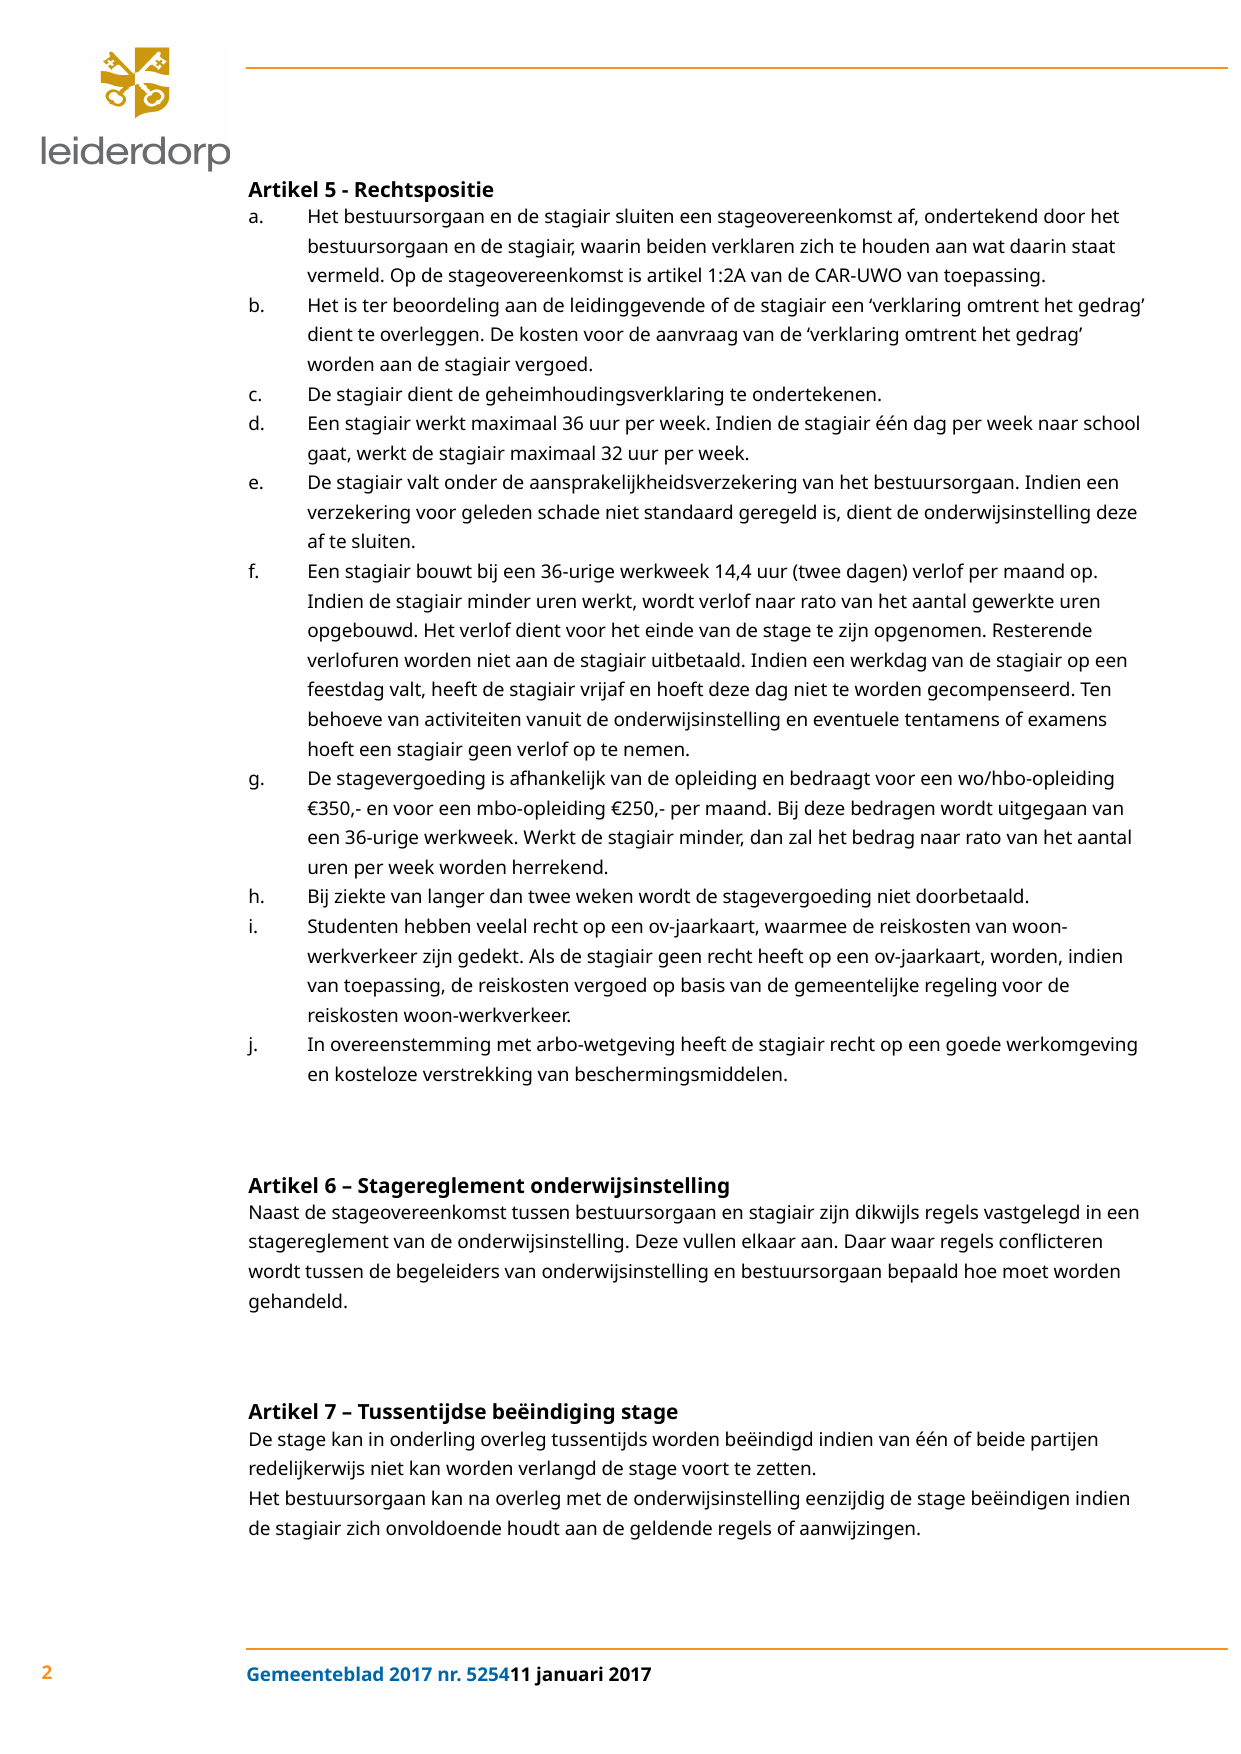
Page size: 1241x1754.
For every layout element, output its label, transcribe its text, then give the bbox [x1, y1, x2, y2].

text Artikel 7 – Tussentijdse beëindiging stage [248, 1397, 1152, 1426]
list Een stagiair bouwt bij een 36-urige werkweek 14,4 uur (twee dagen) verlof per maand op. Indien de stagiair minder uren werkt, wordt verlof naar rato van het aantal gewerkte uren opgebouwd. Het verlof dient voor het einde van de stage te zijn opgenomen. Resterende verlofuren worden niet aan de stagiair uitbetaald. Indien een werkdag van de stagiair op een feestdag valt, heeft de stagiair vrijaf en hoeft deze dag niet te worden gecompenseerd. Ten behoeve van activiteiten vanuit de onderwijsinstelling en eventuele tentamens of examens hoeft een stagiair geen verlof op te nemen. [248, 558, 1152, 761]
text Naast de stageovereenkomst tussen bestuursorgaan en stagiair zijn dikwijls regels vastgelegd in een stagereglement van de onderwijsinstelling. Deze vullen elkaar aan. Daar waar regels conflicteren wordt tussen de begeleiders van onderwijsinstelling en bestuursorgaan bepaald hoe moet worden gehandeld. [248, 1199, 1152, 1314]
list Een stagiair werkt maximaal 36 uur per week. Indien de stagiair één dag per week naar school gaat, werkt de stagiair maximaal 32 uur per week. [248, 410, 1152, 466]
list In overeenstemming met arbo-wetgeving heeft de stagiair recht op een goede werkomgeving en kosteloze verstrekking van beschermingsmiddelen. [248, 1032, 1152, 1087]
text Artikel 6 – Stagereglement onderwijsinstelling [248, 1171, 1152, 1199]
list De stagiair valt onder de aansprakelijkheidsverzekering van het bestuursorgaan. Indien een verzekering voor geleden schade niet standaard geregeld is, dient de onderwijsinstelling deze af te sluiten. [248, 469, 1152, 554]
list De stagiair dient de geheimhoudingsverklaring te ondertekenen. [248, 381, 1152, 406]
list Bij ziekte van langer dan twee weken wordt de stagevergoeding niet doorbetaald. [248, 884, 1152, 909]
picture [41, 47, 231, 172]
list De stagevergoeding is afhankelijk van de opleiding en bedraagt voor een wo/hbo-opleiding €350,- en voor een mbo-opleiding €250,- per maand. Bij deze bedragen wordt uitgegaan van een 36-urige werkweek. Werkt de stagiair minder, dan zal het bedrag naar rato van het aantal uren per week worden herrekend. [248, 765, 1152, 880]
text Het bestuursorgaan kan na overleg met de onderwijsinstelling eenzijdig de stage beëindigen indien de stagiair zich onvoldoende houdt aan de geldende regels of aanwijzingen. [248, 1485, 1152, 1540]
list Het is ter beoordeling aan de leidinggevende of de stagiair een ‘verklaring omtrent het gedrag’ dient te overleggen. De kosten voor de aanvraag van de ‘verklaring omtrent het gedrag’ worden aan de stagiair vergoed. [248, 292, 1152, 377]
list Studenten hebben veelal recht op een ov-jaarkaart, waarmee de reiskosten van woon- werkverkeer zijn gedekt. Als de stagiair geen recht heeft op een ov-jaarkaart, worden, indien van toepassing, de reiskosten vergoed op basis van de gemeentelijke regeling voor de reiskosten woon-werkverkeer. [248, 913, 1152, 1028]
list Het bestuursorgaan en de stagiair sluiten een stageovereenkomst af, ondertekend door het bestuursorgaan en de stagiair, waarin beiden verklaren zich te houden aan wat daarin staat vermeld. Op de stageovereenkomst is artikel 1:2A van de CAR-UWO van toepassing. [248, 203, 1152, 288]
text De stage kan in onderling overleg tussentijds worden beëindigd indien van één of beide partijen redelijkerwijs niet kan worden verlangd de stage voort te zetten. [248, 1426, 1152, 1481]
text Artikel 5 - Rechtspositie [248, 175, 1152, 203]
